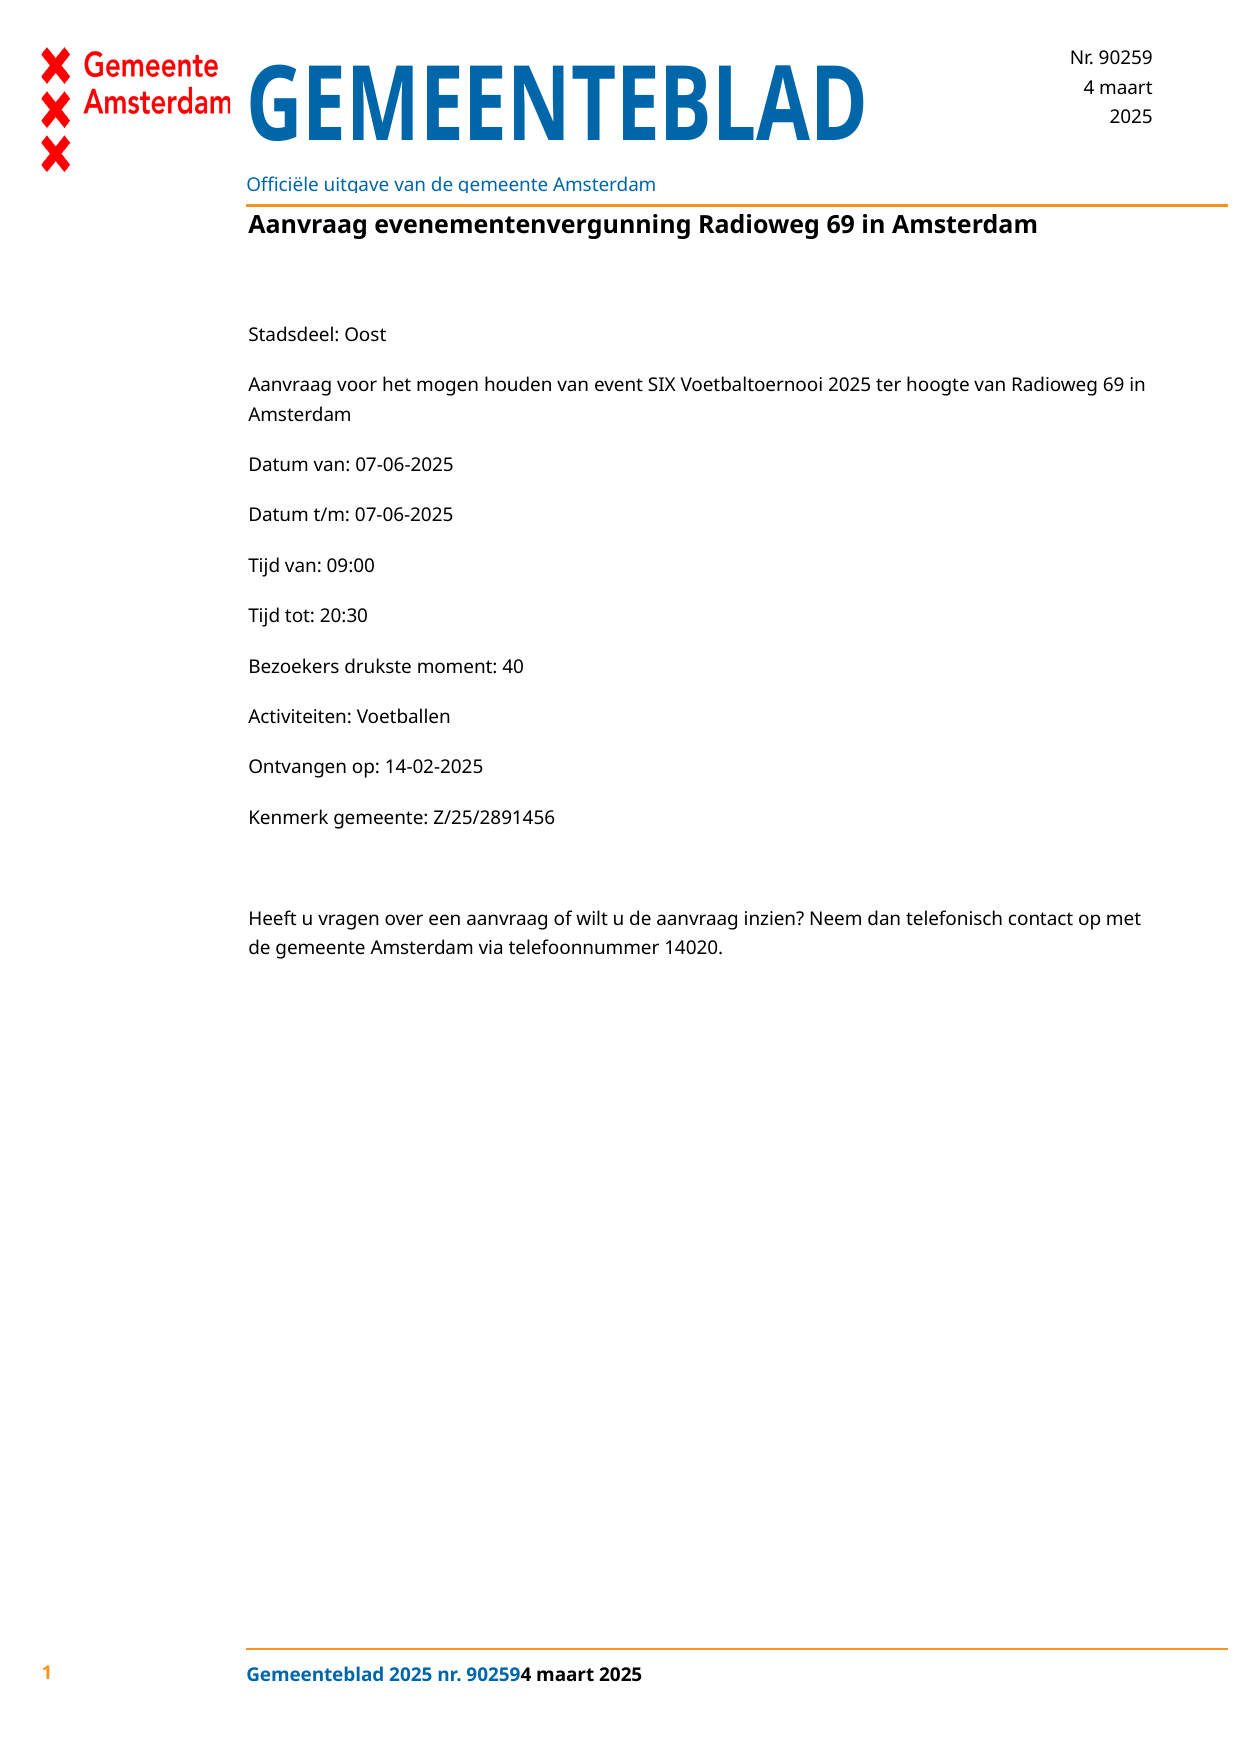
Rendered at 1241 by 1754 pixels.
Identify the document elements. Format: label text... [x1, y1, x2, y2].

text Ontvangen op: 14-02-2025 [248, 754, 1152, 779]
text Aanvraag voor het mogen houden van event SIX Voetbaltoernooi 2025 ter hoogte van Radioweg 69 in Amsterdam [248, 371, 1152, 426]
text Activiteiten: Voetballen [248, 703, 1152, 729]
text Bezoekers drukste moment: 40 [248, 653, 1152, 678]
text Datum t/m: 07-06-2025 [248, 502, 1152, 527]
text Tijd van: 09:00 [248, 552, 1152, 578]
text Tijd tot: 20:30 [248, 602, 1152, 628]
text Kenmerk gemeente: Z/25/2891456 [248, 804, 1152, 830]
text Datum van: 07-06-2025 [248, 451, 1152, 477]
text Aanvraag evenementenvergunning Radioweg 69 in Amsterdam [248, 207, 1152, 241]
text Stadsdeel: Oost [248, 321, 1152, 346]
picture [41, 47, 231, 172]
text Heeft u vragen over een aanvraag of wilt u de aanvraag inzien? Neem dan telefonisch contact op met de gemeente Amsterdam via telefoonnummer 14020. [248, 905, 1152, 960]
